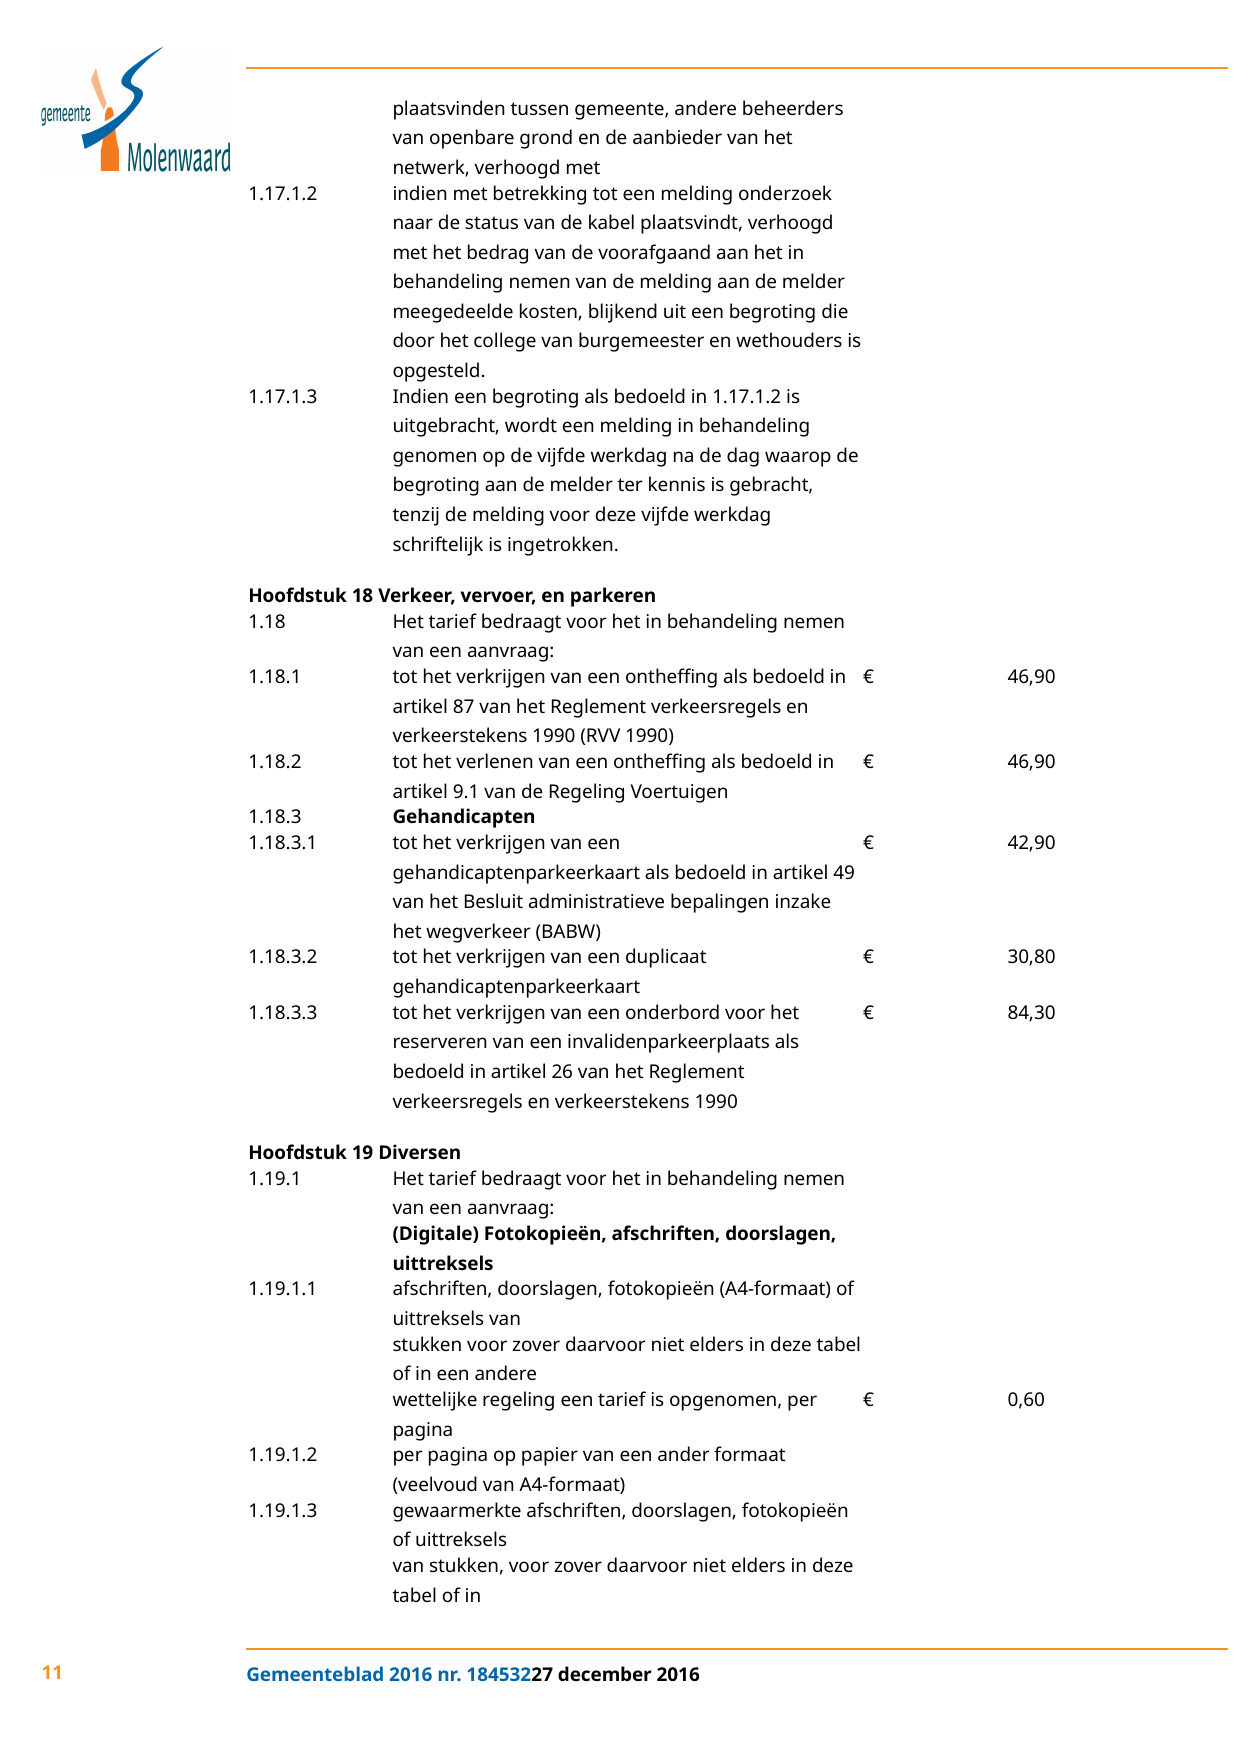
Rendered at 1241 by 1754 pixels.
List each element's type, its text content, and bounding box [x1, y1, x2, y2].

table_cell Indien een begroting als bedoeld in 1.17.1.2 is uitgebracht, wordt een melding in behandeling genomen op de vijfde werkdag na de dag waarop de begroting aan de melder ter kennis is gebracht, tenzij de melding voor deze vijfde werkdag schriftelijk is ingetrokken. [392, 383, 863, 557]
table_cell [248, 1386, 392, 1442]
table_cell [863, 1276, 1007, 1331]
table_cell € [863, 1386, 1007, 1442]
table_cell tot het verkrijgen van een gehandicaptenparkeerkaart als bedoeld in artikel 49 van het Besluit administratieve bepalingen inzake het wegverkeer (BABW) [392, 829, 863, 944]
table_cell 84,30 [1007, 999, 1152, 1113]
table_cell stukken voor zover daarvoor niet elders in deze tabel of in een andere [392, 1331, 863, 1386]
table_cell per pagina op papier van een ander formaat (veelvoud van A4-formaat) [392, 1442, 863, 1497]
table_cell 30,80 [1007, 944, 1152, 999]
table_cell [1007, 1220, 1152, 1276]
table_cell Het tarief bedraagt voor het in behandeling nemen van een aanvraag: [392, 1165, 863, 1220]
table_cell (Digitale) Fotokopieën, afschriften, doorslagen, uittreksels [392, 1220, 863, 1276]
table_cell [248, 95, 392, 180]
table_cell Gehandicapten [392, 804, 863, 829]
table_cell 0,60 [1007, 1386, 1152, 1442]
table_cell 1.18.2 [248, 748, 392, 803]
table_cell [248, 1220, 392, 1276]
table_cell 1.19.1.2 [248, 1442, 392, 1497]
table_cell 1.18.1 [248, 663, 392, 748]
table_cell 1.17.1.3 [248, 383, 392, 557]
table_cell [863, 804, 1007, 829]
table_cell 42,90 [1007, 829, 1152, 944]
table_cell [863, 608, 1007, 663]
table_cell € [863, 944, 1007, 999]
table_cell [863, 95, 1007, 180]
table_cell [863, 1139, 1007, 1165]
table_cell tot het verkrijgen van een onderbord voor het reserveren van een invalidenparkeerplaats als bedoeld in artikel 26 van het Reglement verkeersregels en verkeerstekens 1990 [392, 999, 863, 1113]
table_cell [863, 1165, 1007, 1220]
table_cell [863, 1497, 1007, 1552]
table_cell [1007, 1165, 1152, 1220]
table_cell [1007, 1442, 1152, 1497]
table_cell [1007, 1552, 1152, 1607]
table_cell [863, 180, 1007, 383]
table_cell 46,90 [1007, 663, 1152, 748]
table_cell € [863, 748, 1007, 803]
table_cell [1007, 95, 1152, 180]
table_cell tot het verkrijgen van een ontheffing als bedoeld in artikel 87 van het Reglement verkeersregels en verkeerstekens 1990 (RVV 1990) [392, 663, 863, 748]
table_cell [1007, 1497, 1152, 1552]
table_cell 1.19.1 [248, 1165, 392, 1220]
table_cell [863, 582, 1007, 608]
table_cell 46,90 [1007, 748, 1152, 803]
table_cell indien met betrekking tot een melding onderzoek naar de status van de kabel plaatsvindt, verhoogd met het bedrag van de voorafgaand aan het in behandeling nemen van de melding aan de melder meegedeelde kosten, blijkend uit een begroting die door het college van burgemeester en wethouders is opgesteld. [392, 180, 863, 383]
table_cell [863, 1114, 1007, 1139]
table_cell 1.17.1.2 [248, 180, 392, 383]
table_cell [1007, 180, 1152, 383]
table_cell [1007, 1114, 1152, 1139]
table_cell van stukken, voor zover daarvoor niet elders in deze tabel of in [392, 1552, 863, 1607]
table_cell [863, 1331, 1007, 1386]
table_cell [1007, 1276, 1152, 1331]
table_cell [1007, 608, 1152, 663]
table_cell [1007, 557, 1152, 582]
table_cell Het tarief bedraagt voor het in behandeling nemen van een aanvraag: [392, 608, 863, 663]
table_cell [863, 1442, 1007, 1497]
table_cell [1007, 804, 1152, 829]
table_cell [392, 1114, 863, 1139]
table_cell [248, 557, 392, 582]
table_cell € [863, 663, 1007, 748]
table_cell [863, 383, 1007, 557]
table_cell 1.18.3.2 [248, 944, 392, 999]
table_cell [863, 1220, 1007, 1276]
table_cell tot het verlenen van een ontheffing als bedoeld in artikel 9.1 van de Regeling Voertuigen [392, 748, 863, 803]
table_cell 1.18.3.1 [248, 829, 392, 944]
table_cell [1007, 383, 1152, 557]
table_cell Hoofdstuk 18 Verkeer, vervoer, en parkeren [248, 582, 863, 608]
table_cell wettelijke regeling een tarief is opgenomen, per pagina [392, 1386, 863, 1442]
table_cell gewaarmerkte afschriften, doorslagen, fotokopieën of uittreksels [392, 1497, 863, 1552]
table_cell Hoofdstuk 19 Diversen [248, 1139, 863, 1165]
table_cell [1007, 582, 1152, 608]
table_cell [248, 1114, 392, 1139]
table_cell € [863, 999, 1007, 1113]
table_cell [1007, 1139, 1152, 1165]
table_cell plaatsvinden tussen gemeente, andere beheerders van openbare grond en de aanbieder van het netwerk, verhoogd met [392, 95, 863, 180]
table_cell € [863, 829, 1007, 944]
table_cell 1.19.1.3 [248, 1497, 392, 1552]
table_cell 1.19.1.1 [248, 1276, 392, 1331]
table_cell [1007, 1331, 1152, 1386]
table_cell 1.18.3.3 [248, 999, 392, 1113]
table_cell 1.18 [248, 608, 392, 663]
table_cell [392, 557, 863, 582]
table_cell [863, 1552, 1007, 1607]
picture [41, 47, 231, 172]
table_cell [248, 1331, 392, 1386]
table_cell afschriften, doorslagen, fotokopieën (A4-formaat) of uittreksels van [392, 1276, 863, 1331]
table_cell [863, 557, 1007, 582]
table_cell tot het verkrijgen van een duplicaat gehandicaptenparkeerkaart [392, 944, 863, 999]
table_cell 1.18.3 [248, 804, 392, 829]
table_cell [248, 1552, 392, 1607]
